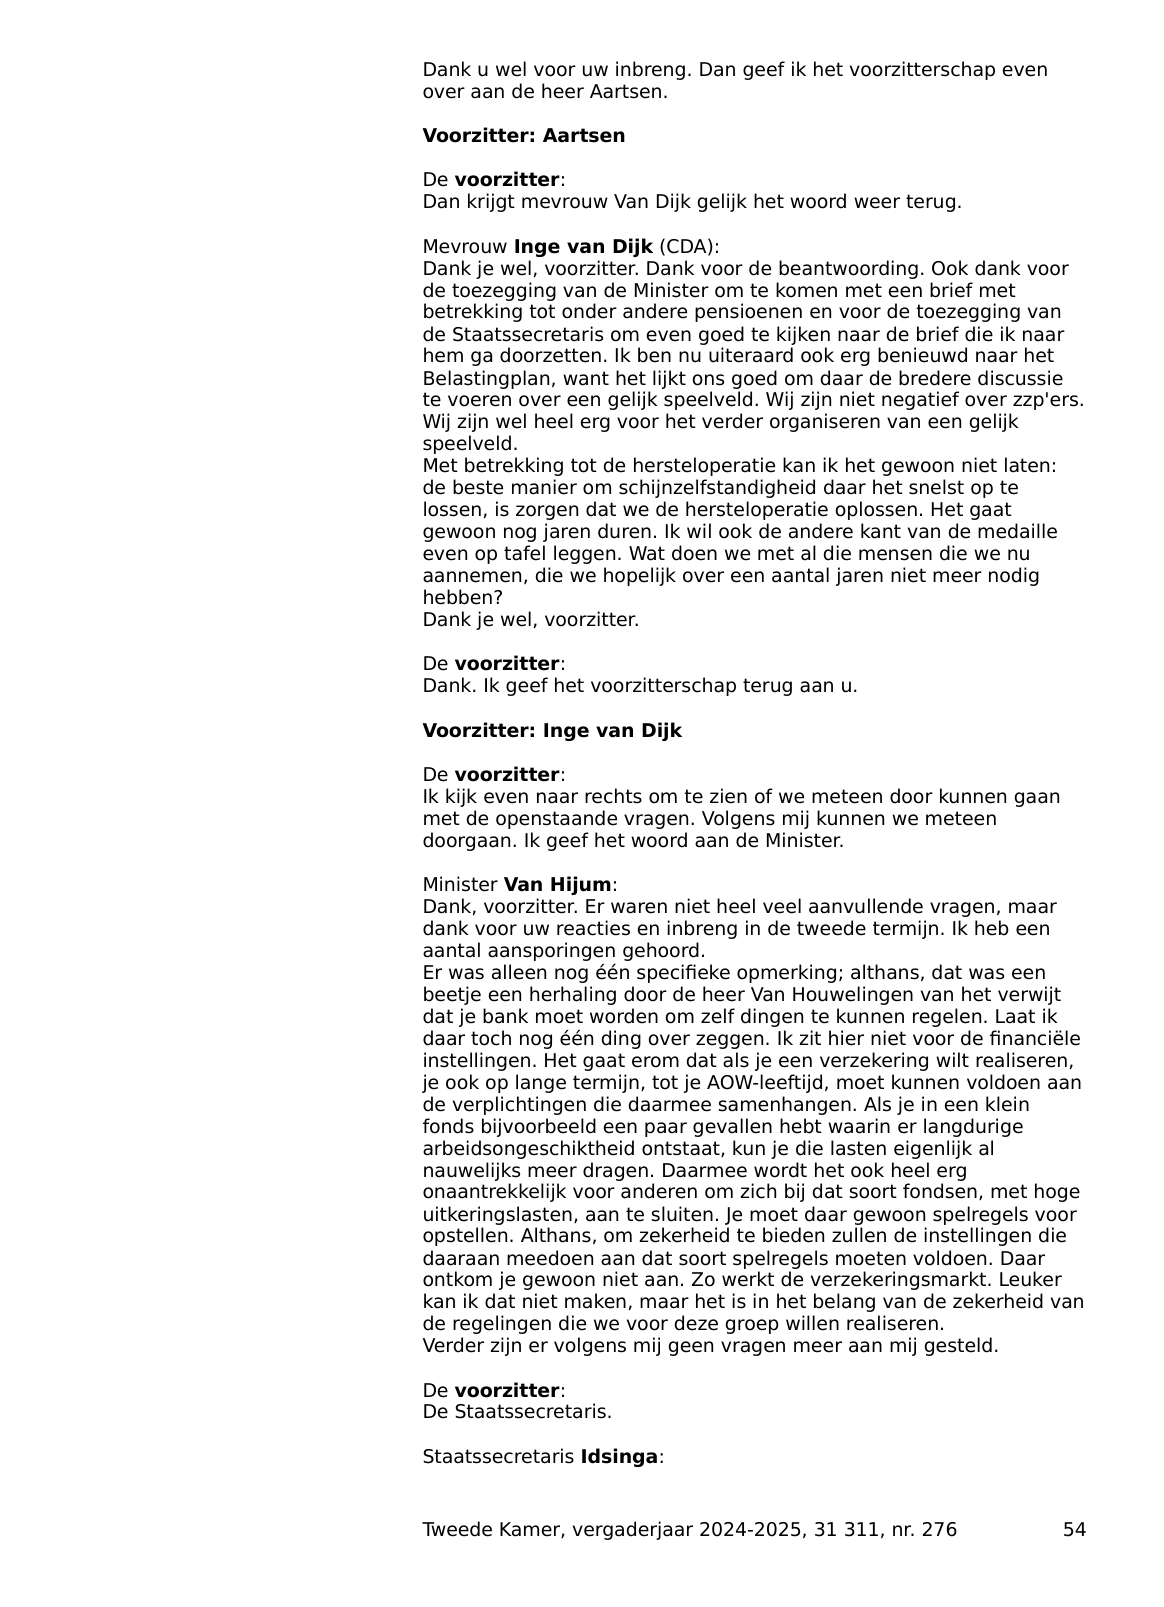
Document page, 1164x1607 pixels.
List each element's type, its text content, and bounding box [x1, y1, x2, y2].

text Dan krijgt mevrouw Van Dijk gelijk het woord weer terug. [422, 191, 1087, 213]
subtitle Voorzitter: Aartsen [422, 125, 1087, 147]
text Staatssecretaris Idsinga: [422, 1446, 1087, 1468]
text Minister Van Hijum: [422, 874, 1087, 896]
text Dank. Ik geef het voorzitterschap terug aan u. [422, 675, 1087, 697]
text De voorzitter: [422, 169, 1087, 191]
text De voorzitter: [422, 653, 1087, 675]
text Mevrouw Inge van Dijk (CDA): [422, 236, 1087, 257]
text De voorzitter: [422, 1379, 1087, 1401]
text Er was alleen nog één specifieke opmerking; althans, dat was een beetje een herhaling door de heer Van Houwelingen van het verwijt dat je bank moet worden om zelf dingen te kunnen regelen. Laat ik daar toch nog één ding over zeggen. Ik zit hier niet voor de financiële instellingen. Het gaat erom dat als je een verzekering wilt realiseren, je ook op lange termijn, tot je AOW-leeftijd, moet kunnen voldoen aan de verplichtingen die daarmee samenhangen. Als je in een klein fonds bijvoorbeeld een paar gevallen hebt waarin er langdurige arbeidsongeschiktheid ontstaat, kun je die lasten eigenlijk al nauwelijks meer dragen. Daarmee wordt het ook heel erg onaantrekkelijk voor anderen om zich bij dat soort fondsen, met hoge uitkeringslasten, aan te sluiten. Je moet daar gewoon spelregels voor opstellen. Althans, om zekerheid te bieden zullen de instellingen die daaraan meedoen aan dat soort spelregels moeten voldoen. Daar ontkom je gewoon niet aan. Zo werkt de verzekeringsmarkt. Leuker kan ik dat niet maken, maar het is in het belang van de zekerheid van de regelingen die we voor deze groep willen realiseren. [422, 962, 1087, 1335]
text Verder zijn er volgens mij geen vragen meer aan mij gesteld. [422, 1335, 1087, 1357]
text Ik kijk even naar rechts om te zien of we meteen door kunnen gaan met de openstaande vragen. Volgens mij kunnen we meteen doorgaan. Ik geef het woord aan de Minister. [422, 786, 1087, 852]
text Dank u wel voor uw inbreng. Dan geef ik het voorzitterschap even over aan de heer Aartsen. [422, 59, 1087, 103]
text Dank je wel, voorzitter. Dank voor de beantwoording. Ook dank voor de toezegging van de Minister om te komen met een brief met betrekking tot onder andere pensioenen en voor de toezegging van de Staatssecretaris om even goed te kijken naar de brief die ik naar hem ga doorzetten. Ik ben nu uiteraard ook erg benieuwd naar het Belastingplan, want het lijkt ons goed om daar de bredere discussie te voeren over een gelijk speelveld. Wij zijn niet negatief over zzp'ers. Wij zijn wel heel erg voor het verder organiseren van een gelijk speelveld. [422, 257, 1087, 455]
text Dank, voorzitter. Er waren niet heel veel aanvullende vragen, maar dank voor uw reacties en inbreng in de tweede termijn. Ik heb een aantal aansporingen gehoord. [422, 896, 1087, 962]
text Met betrekking tot de hersteloperatie kan ik het gewoon niet laten: de beste manier om schijnzelfstandigheid daar het snelst op te lossen, is zorgen dat we de hersteloperatie oplossen. Het gaat gewoon nog jaren duren. Ik wil ook de andere kant van de medaille even op tafel leggen. Wat doen we met al die mensen die we nu aannemen, die we hopelijk over een aantal jaren niet meer nodig hebben? [422, 455, 1087, 609]
text Dank je wel, voorzitter. [422, 609, 1087, 631]
subtitle Voorzitter: Inge van Dijk [422, 719, 1087, 741]
text De voorzitter: [422, 764, 1087, 786]
text De Staatssecretaris. [422, 1401, 1087, 1423]
